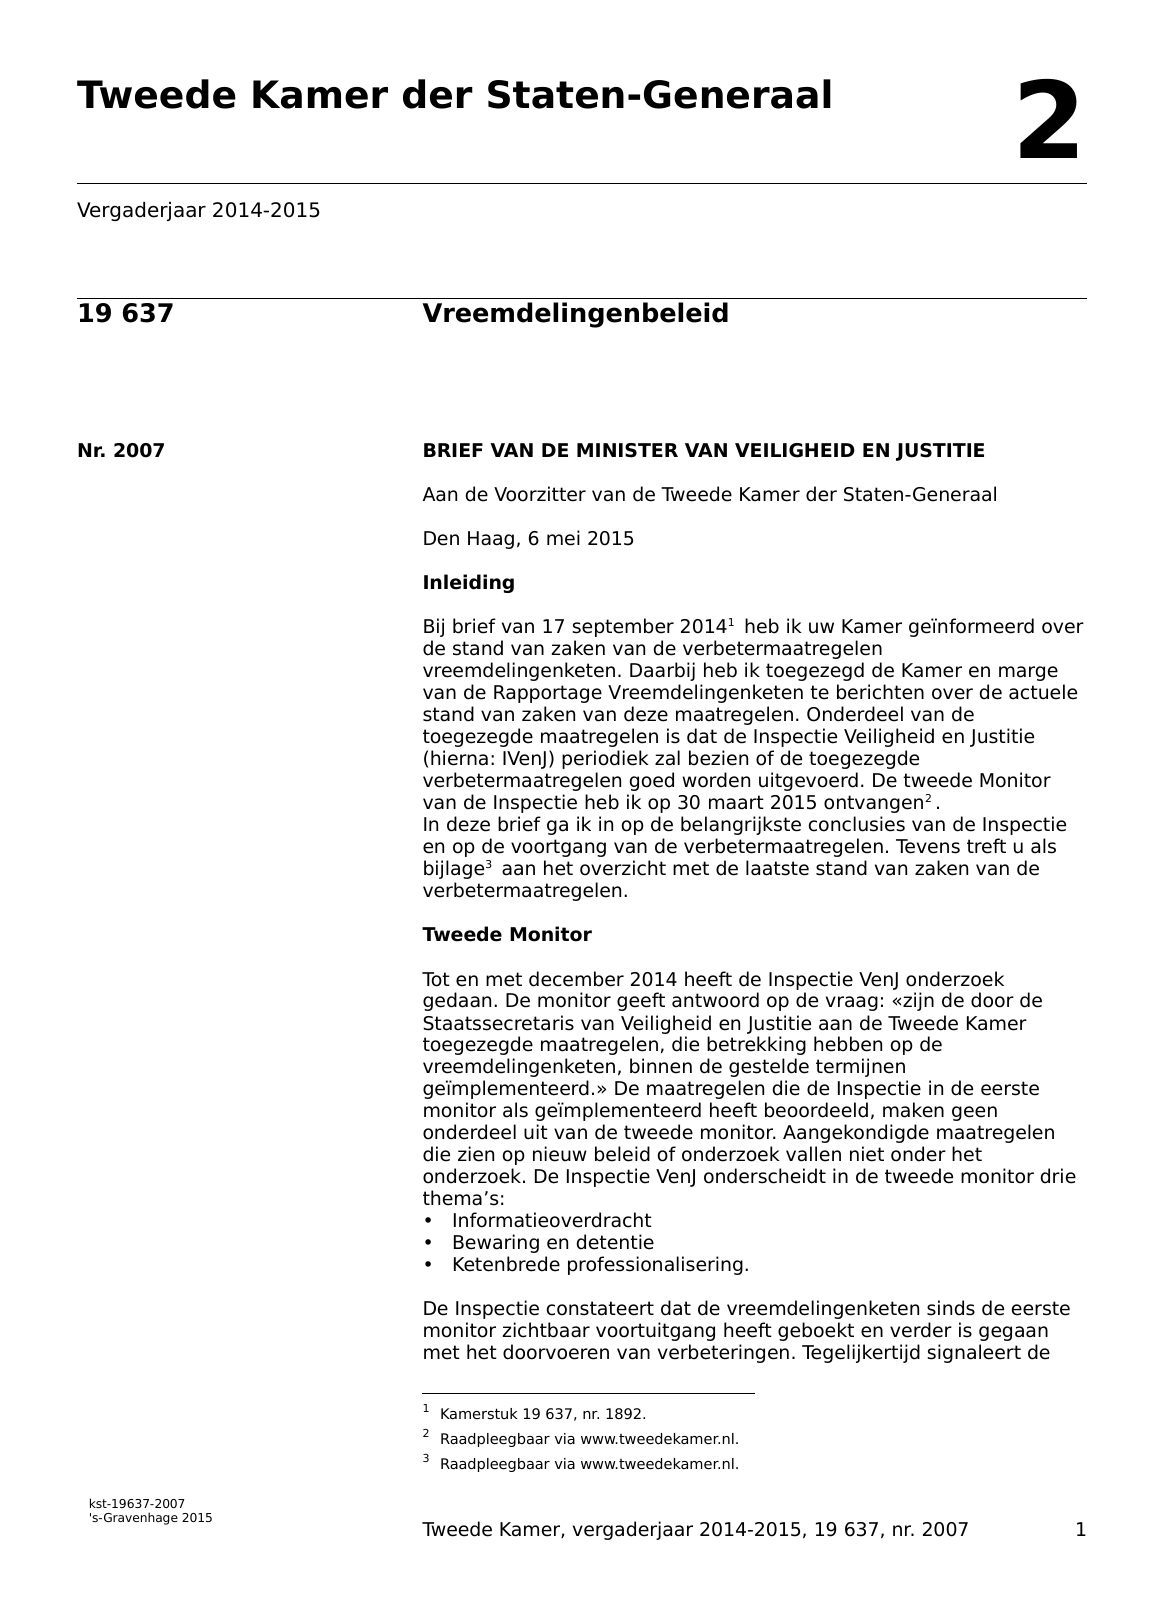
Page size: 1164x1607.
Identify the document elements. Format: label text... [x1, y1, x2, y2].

text • Ketenbrede professionalisering. [422, 1254, 1087, 1276]
text 's-Gravenhage 2015 [88, 1511, 323, 1525]
text • Bewaring en detentie [422, 1232, 1087, 1254]
text kst-19637-2007 [88, 1497, 323, 1511]
subtitle Nr. 2007 BRIEF VAN DE MINISTER VAN VEILIGHEID EN JUSTITIE [77, 440, 1087, 462]
text • Informatieoverdracht [422, 1210, 1087, 1232]
text In deze brief ga ik in op de belangrijkste conclusies van de Inspectie en op de voortgang van de verbetermaatregelen. Tevens treft u als bijlage aan het overzicht met de laatste stand van zaken van de verbetermaatregelen. [422, 814, 1087, 902]
table_header Tweede Kamer der Staten-Generaal [77, 59, 886, 183]
text Raadpleegbaar via www.tweedekamer.nl. [422, 1427, 1087, 1449]
text Tot en met december 2014 heeft de Inspectie VenJ onderzoek gedaan. De monitor geeft antwoord op de vraag: «zijn de door de Staatssecretaris van Veiligheid en Justitie aan de Tweede Kamer toegezegde maatregelen, die betrekking hebben op de vreemdelingenketen, binnen de gestelde termijnen geïmplementeerd.» De maatregelen die de Inspectie in de eerste monitor als geïmplementeerd heeft beoordeeld, maken geen onderdeel uit van de tweede monitor. Aangekondigde maatregelen die zien op nieuw beleid of onderzoek vallen niet onder het onderzoek. De Inspectie VenJ onderscheidt in de tweede monitor drie thema’s: [422, 968, 1087, 1210]
text Raadpleegbaar via www.tweedekamer.nl. [422, 1452, 1087, 1474]
text Kamerstuk 19 637, nr. 1892. [422, 1402, 1087, 1424]
text Bij brief van 17 september 2014 heb ik uw Kamer geïnformeerd over de stand van zaken van de verbetermaatregelen vreemdelingenketen. Daarbij heb ik toegezegd de Kamer en marge van de Rapportage Vreemdelingenketen te berichten over de actuele stand van zaken van deze maatregelen. Onderdeel van de toegezegde maatregelen is dat de Inspectie Veiligheid en Justitie (hierna: IVenJ) periodiek zal bezien of de toegezegde verbetermaatregelen goed worden uitgevoerd. De tweede Monitor van de Inspectie heb ik op 30 maart 2015 ontvangen. [422, 616, 1087, 814]
text Aan de Voorzitter van de Tweede Kamer der Staten-Generaal [422, 484, 1087, 506]
subtitle Tweede Monitor [422, 924, 1087, 946]
table_cell Vergaderjaar 2014-2015 [77, 184, 1087, 298]
text De Inspectie constateert dat de vreemdelingenketen sinds de eerste monitor zichtbaar voortuitgang heeft geboekt en verder is gegaan met het doorvoeren van verbeteringen. Tegelijkertijd signaleert de [422, 1298, 1087, 1364]
table_header 2 [886, 59, 1087, 183]
subtitle Inleiding [422, 572, 1087, 594]
text Den Haag, 6 mei 2015 [422, 528, 1087, 550]
subtitle 19 637 Vreemdelingenbeleid [77, 299, 1087, 329]
